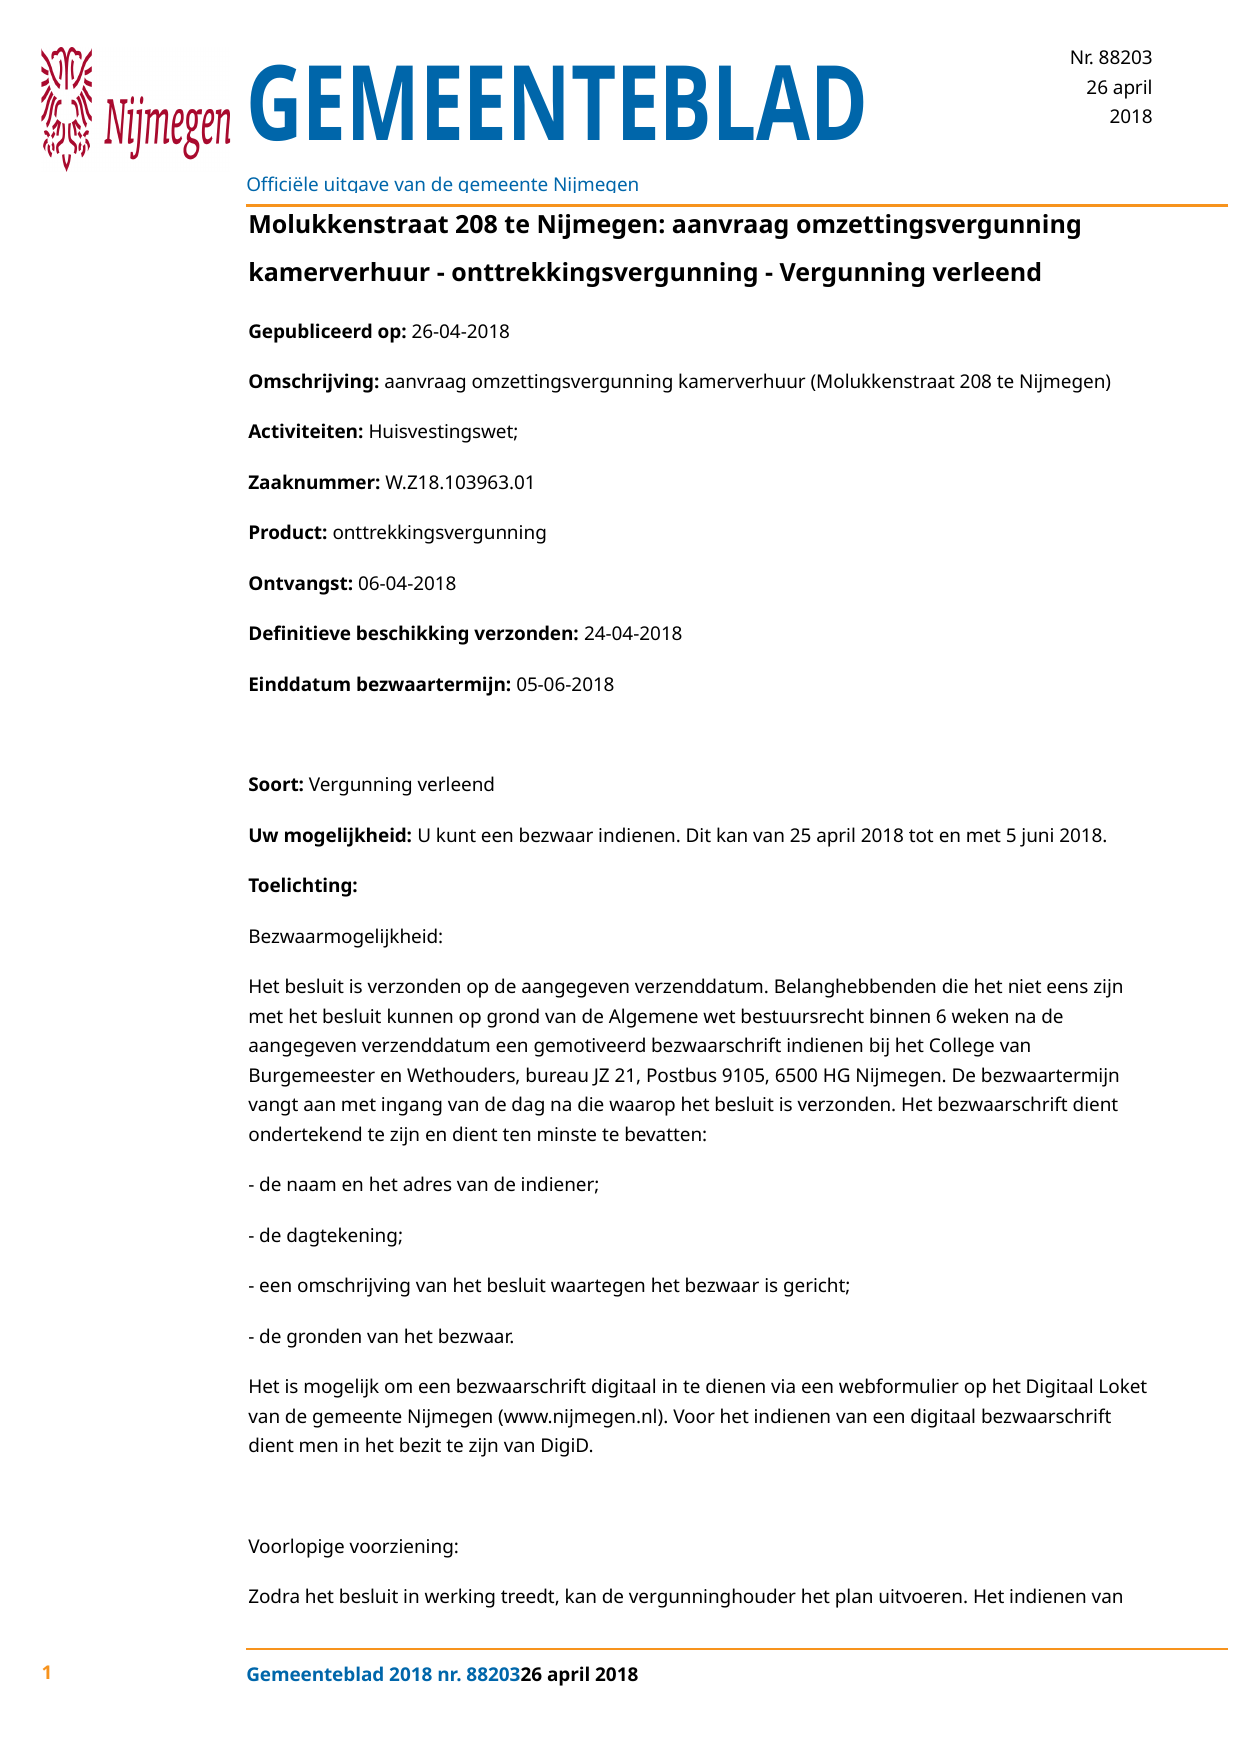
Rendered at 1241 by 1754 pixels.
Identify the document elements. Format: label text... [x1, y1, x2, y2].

text - de naam en het adres van de indiener; [248, 1172, 1152, 1197]
text Einddatum bezwaartermijn: 05-06-2018 [248, 671, 1152, 697]
text Omschrijving: aanvraag omzettingsvergunning kamerverhuur (Molukkenstraat 208 te Nijmegen) [248, 368, 1152, 394]
text Bezwaarmogelijkheid: [248, 923, 1152, 949]
text Gepubliceerd op: 26-04-2018 [248, 318, 1152, 344]
text Zodra het besluit in werking treedt, kan de vergunninghouder het plan uitvoeren. Het indienen van [248, 1584, 1152, 1609]
text Molukkenstraat 208 te Nijmegen: aanvraag omzettingsvergunning kamerverhuur - onttrekkingsvergunning - Vergunning verleend [248, 207, 1152, 288]
text - de gronden van het bezwaar. [248, 1323, 1152, 1349]
text Definitieve beschikking verzonden: 24-04-2018 [248, 620, 1152, 646]
text - een omschrijving van het besluit waartegen het bezwaar is gericht; [248, 1272, 1152, 1298]
text Soort: Vergunning verleend [248, 772, 1152, 797]
picture [41, 47, 231, 172]
text Uw mogelijkheid: U kunt een bezwaar indienen. Dit kan van 25 april 2018 tot en met 5 juni 2018. [248, 822, 1152, 848]
text Toelichting: [248, 872, 1152, 898]
text Het besluit is verzonden op de aangegeven verzenddatum. Belanghebbenden die het niet eens zijn met het besluit kunnen op grond van de Algemene wet bestuursrecht binnen 6 weken na de aangegeven verzenddatum een gemotiveerd bezwaarschrift indienen bij het College van Burgemeester en Wethouders, bureau JZ 21, Postbus 9105, 6500 HG Nijmegen. De bezwaartermijn vangt aan met ingang van de dag na die waarop het besluit is verzonden. Het bezwaarschrift dient ondertekend te zijn en dient ten minste te bevatten: [248, 973, 1152, 1147]
text - de dagtekening; [248, 1222, 1152, 1248]
text Zaaknummer: W.Z18.103963.01 [248, 469, 1152, 495]
text Het is mogelijk om een bezwaarschrift digitaal in te dienen via een webformulier op het Digitaal Loket van de gemeente Nijmegen (www.nijmegen.nl). Voor het indienen van een digitaal bezwaarschrift dient men in het bezit te zijn van DigiD. [248, 1373, 1152, 1458]
text Activiteiten: Huisvestingswet; [248, 419, 1152, 444]
text Ontvangst: 06-04-2018 [248, 570, 1152, 596]
text Product: onttrekkingsvergunning [248, 519, 1152, 545]
text Voorlopige voorziening: [248, 1533, 1152, 1559]
